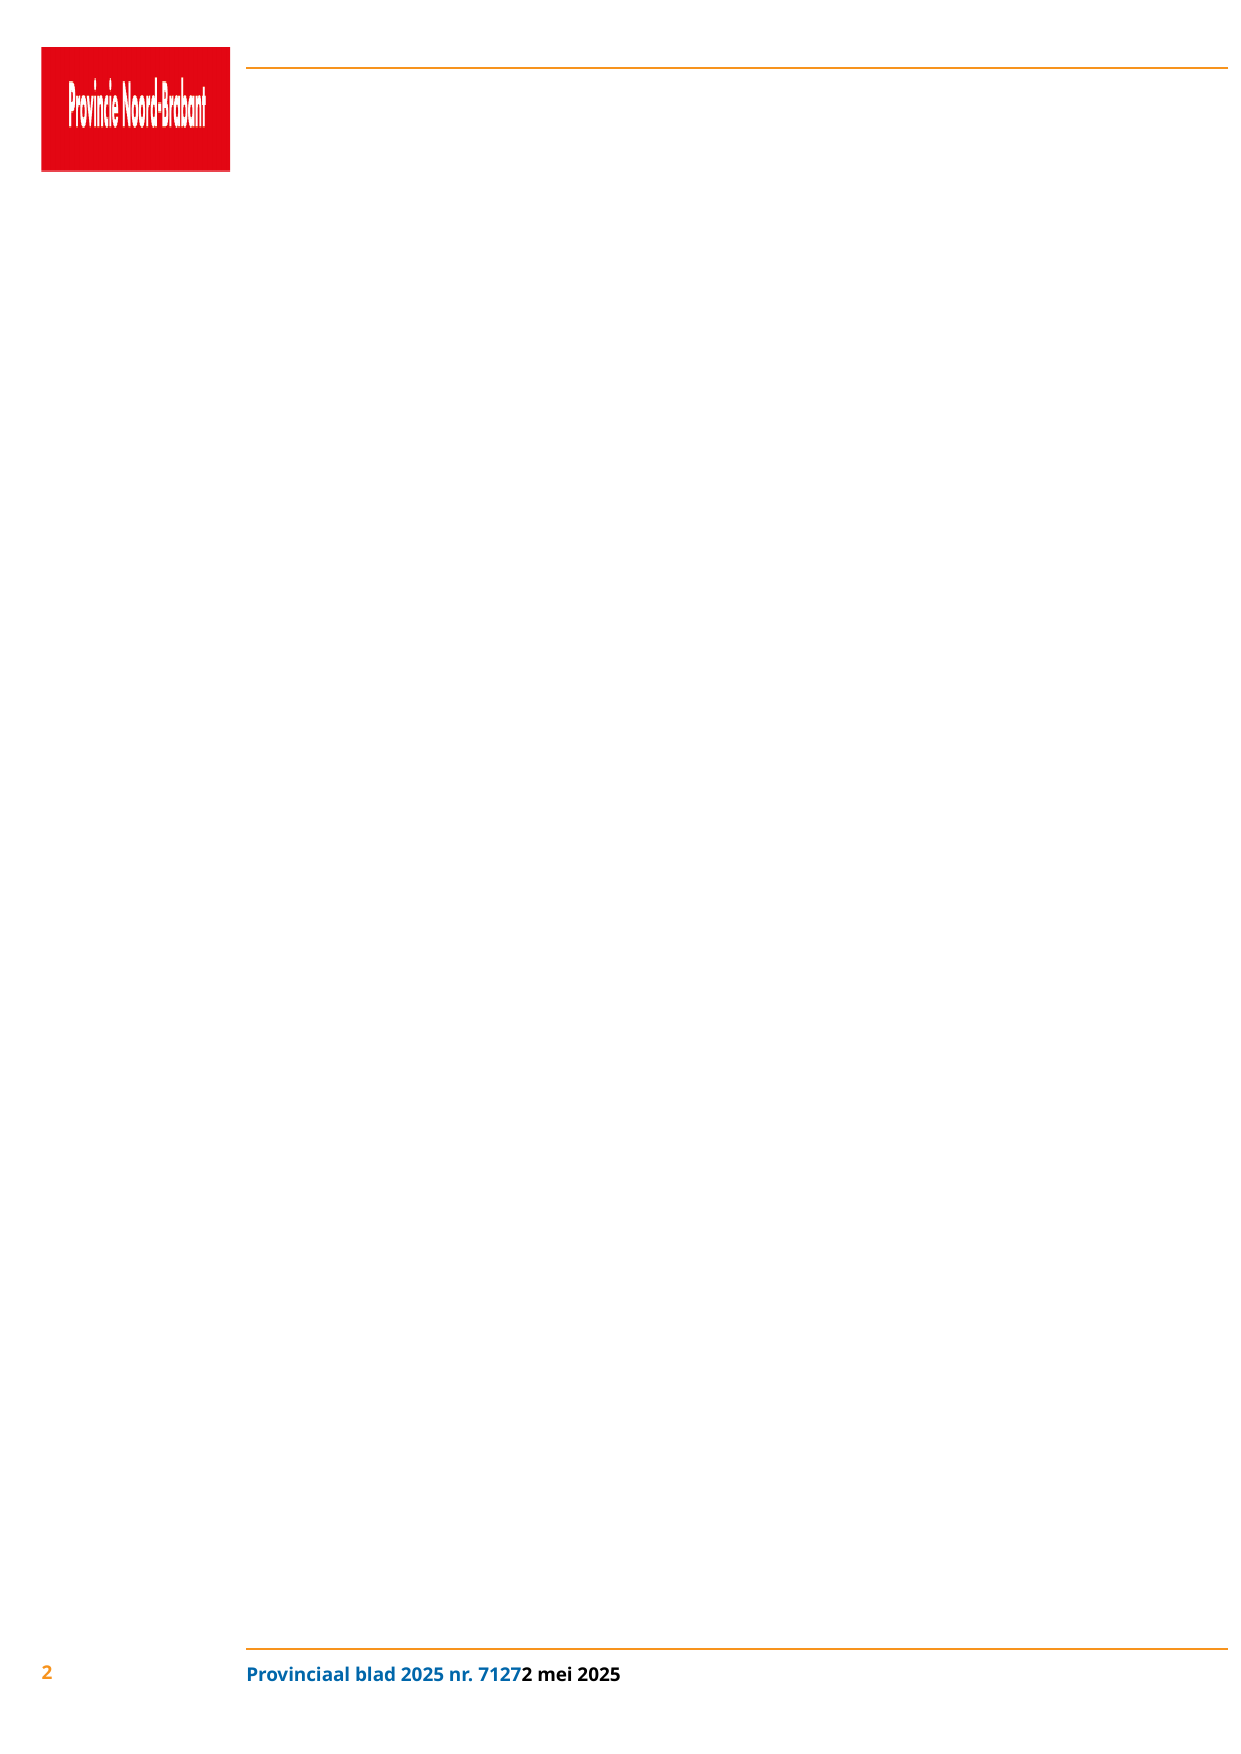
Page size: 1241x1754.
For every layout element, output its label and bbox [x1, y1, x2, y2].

picture [41, 47, 231, 172]
